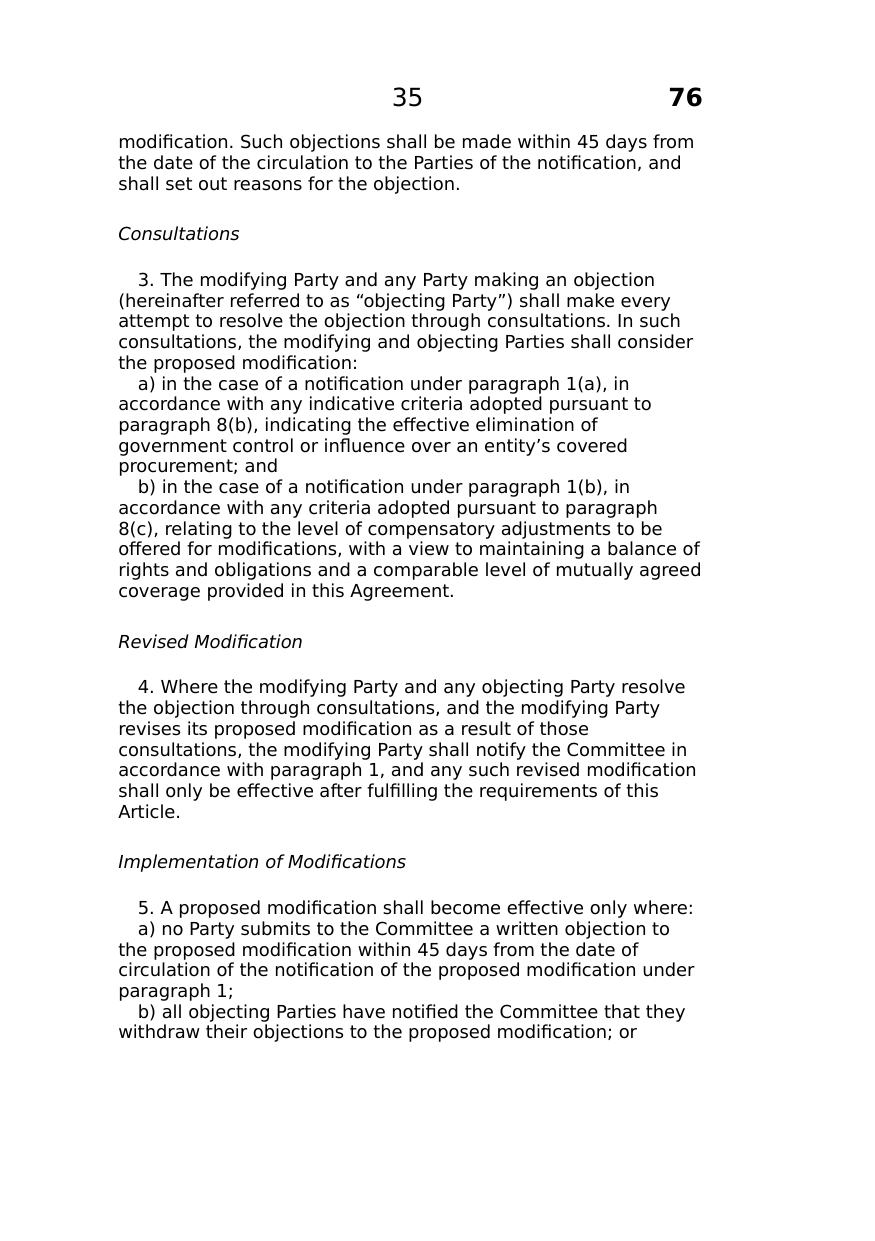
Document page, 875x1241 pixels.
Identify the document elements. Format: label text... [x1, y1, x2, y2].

text b) in the case of a notification under paragraph 1(b), in accordance with any criteria adopted pursuant to paragraph 8(c), relating to the level of compensatory adjustments to be offered for modifications, with a view to maintaining a balance of rights and obligations and a comparable level of mutually agreed coverage provided in this Agreement. [118, 477, 703, 601]
text a) no Party submits to the Committee a written objection to the proposed modification within 45 days from the date of circulation of the notification of the proposed modification under paragraph 1; [118, 919, 703, 1002]
text b) all objecting Parties have notified the Committee that they withdraw their objections to the proposed modification; or [118, 1002, 703, 1043]
text 4. Where the modifying Party and any objecting Party resolve the objection through consultations, and the modifying Party revises its proposed modification as a result of those consultations, the modifying Party shall notify the Committee in accordance with paragraph 1, and any such revised modification shall only be effective after fulfilling the requirements of this Article. [118, 677, 703, 822]
text 5. A proposed modification shall become effective only where: [118, 898, 703, 919]
text modification. Such objections shall be made within 45 days from the date of the circulation to the Parties of the notification, and shall set out reasons for the objection. [118, 132, 703, 194]
subtitle Implementation of Modifications [118, 852, 703, 873]
subtitle Consultations [118, 224, 703, 245]
subtitle Revised Modification [118, 631, 703, 652]
text a) in the case of a notification under paragraph 1(a), in accordance with any indicative criteria adopted pursuant to paragraph 8(b), indicating the effective elimination of government control or influence over an entity’s covered procurement; and [118, 373, 703, 477]
text 3. The modifying Party and any Party making an objection (hereinafter referred to as “objecting Party”) shall make every attempt to resolve the objection through consultations. In such consultations, the modifying and objecting Parties shall consider the proposed modification: [118, 270, 703, 373]
